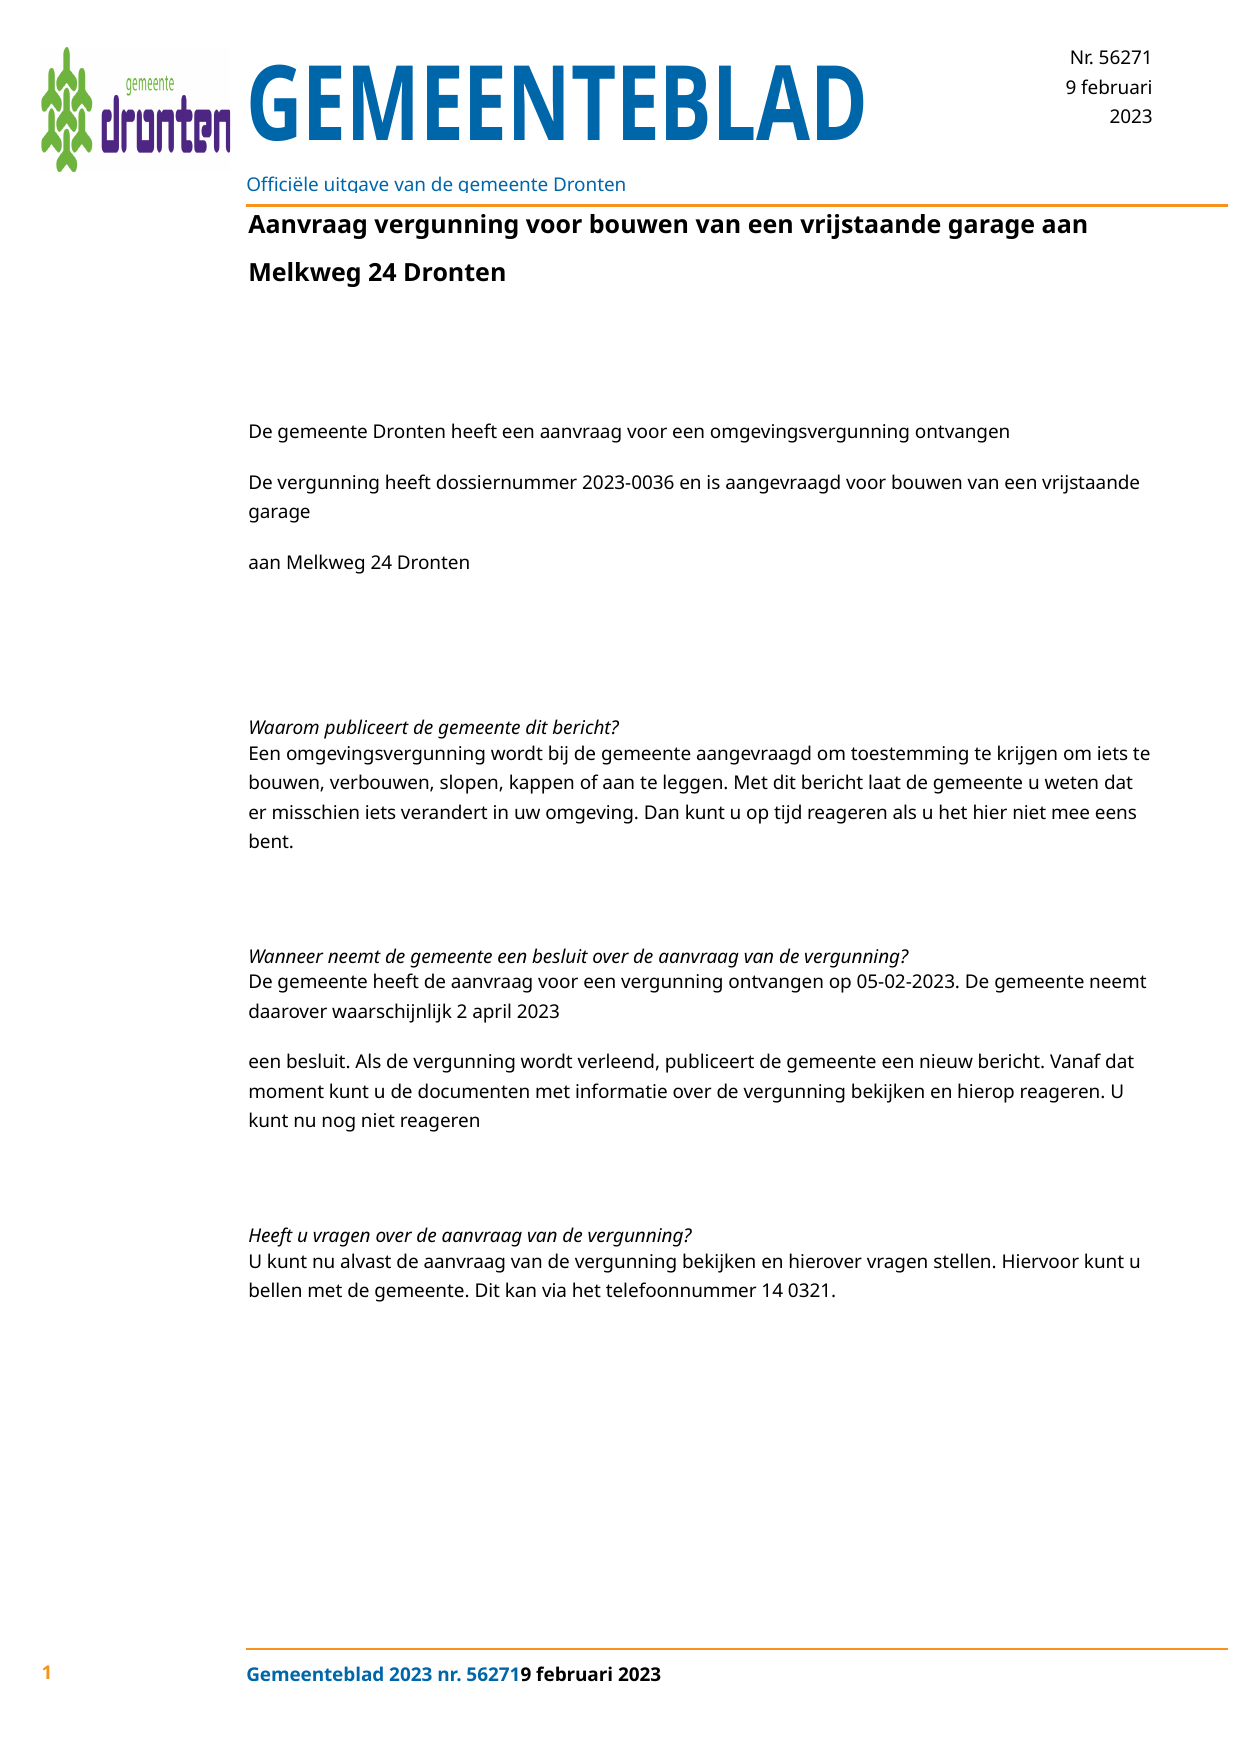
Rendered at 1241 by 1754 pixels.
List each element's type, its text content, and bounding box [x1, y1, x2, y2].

text U kunt nu alvast de aanvraag van de vergunning bekijken en hierover vragen stellen. Hiervoor kunt u bellen met de gemeente. Dit kan via het telefoonnummer 14 0321. [248, 1248, 1152, 1303]
text Aanvraag vergunning voor bouwen van een vrijstaande garage aan Melkweg 24 Dronten [248, 207, 1152, 288]
text Wanneer neemt de gemeente een besluit over de aanvraag van de vergunning? [248, 943, 1152, 968]
text De vergunning heeft dossiernummer 2023-0036 en is aangevraagd voor bouwen van een vrijstaande garage [248, 469, 1152, 524]
text De gemeente heeft de aanvraag voor een vergunning ontvangen op 05-02-2023. De gemeente neemt daarover waarschijnlijk 2 april 2023 [248, 968, 1152, 1024]
text Een omgevingsvergunning wordt bij de gemeente aangevraagd om toestemming te krijgen om iets te bouwen, verbouwen, slopen, kappen of aan te leggen. Met dit bericht laat de gemeente u weten dat er misschien iets verandert in uw omgeving. Dan kunt u op tijd reageren als u het hier niet mee eens bent. [248, 740, 1152, 854]
text aan Melkweg 24 Dronten [248, 549, 1152, 575]
text een besluit. Als de vergunning wordt verleend, publiceert de gemeente een nieuw bericht. Vanaf dat moment kunt u de documenten met informatie over de vergunning bekijken en hierop reageren. U kunt nu nog niet reageren [248, 1048, 1152, 1133]
text De gemeente Dronten heeft een aanvraag voor een omgevingsvergunning ontvangen [248, 419, 1152, 444]
text Waarom publiceert de gemeente dit bericht? [248, 714, 1152, 740]
picture [41, 47, 231, 172]
text Heeft u vragen over de aanvraag van de vergunning? [248, 1222, 1152, 1248]
